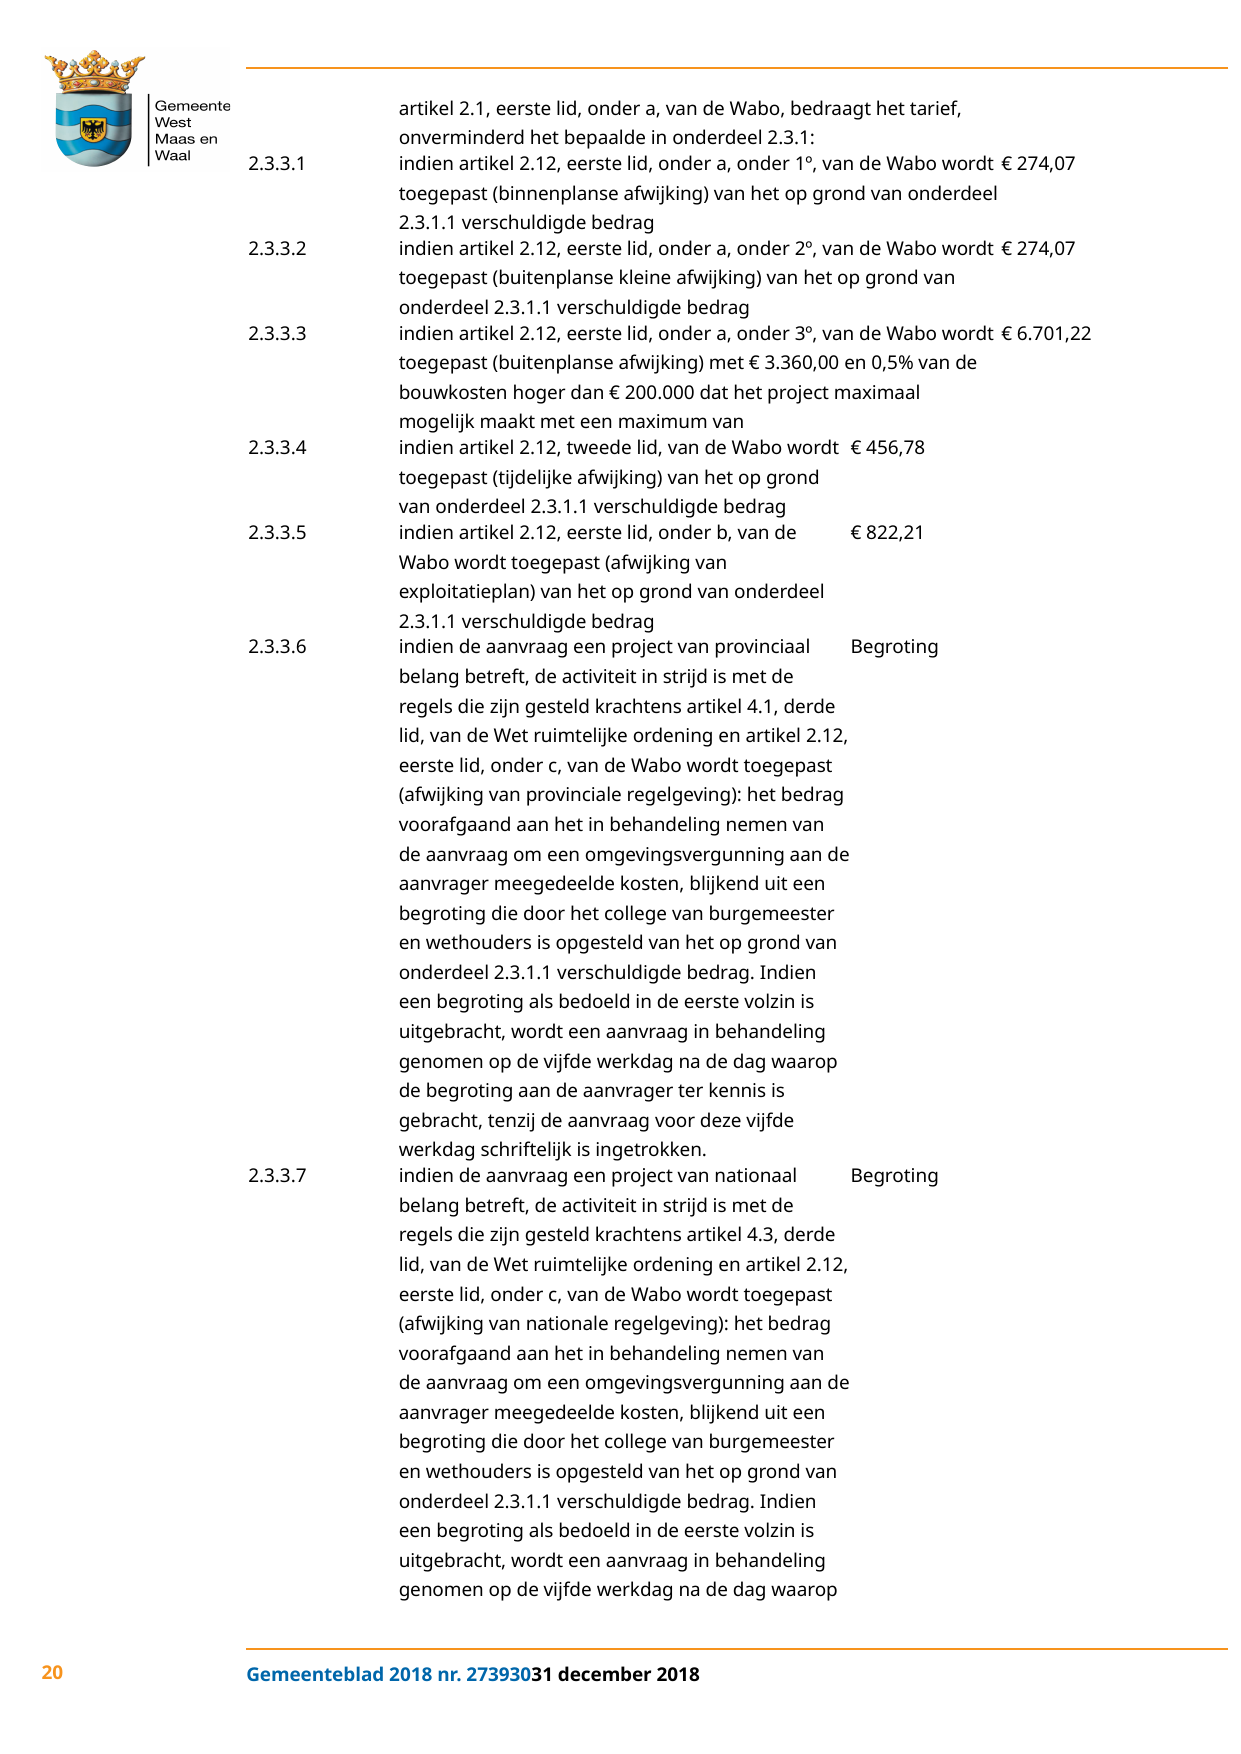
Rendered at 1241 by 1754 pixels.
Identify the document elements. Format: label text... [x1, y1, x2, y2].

table_cell artikel 2.1, eerste lid, onder a, van de Wabo, bedraagt het tarief, onverminderd het bepaalde in onderdeel 2.3.1: [399, 95, 1001, 150]
table_cell 2.3.3.5 [248, 519, 398, 634]
picture [41, 47, 231, 172]
table_cell € 274,07 [1001, 235, 1152, 320]
table_cell € 6.701,22 [1001, 320, 1152, 434]
table_cell 2.3.3.3 [248, 320, 398, 434]
table_cell Begroting [850, 1163, 1152, 1602]
table_cell [1001, 95, 1152, 150]
table_cell 2.3.3.2 [248, 235, 398, 320]
table_cell [248, 95, 398, 150]
table_cell indien artikel 2.12, eerste lid, onder b, van de Wabo wordt toegepast (afwijking van exploitatieplan) van het op grond van onderdeel 2.3.1.1 verschuldigde bedrag [399, 519, 850, 634]
table_cell indien artikel 2.12, eerste lid, onder a, onder 1º, van de Wabo wordt toegepast (binnenplanse afwijking) van het op grond van onderdeel 2.3.1.1 verschuldigde bedrag [399, 150, 1001, 235]
table_cell Begroting [850, 634, 1152, 1162]
table_cell 2.3.3.4 [248, 434, 398, 519]
table_cell indien de aanvraag een project van nationaal belang betreft, de activiteit in strijd is met de regels die zijn gesteld krachtens artikel 4.3, derde lid, van de Wet ruimtelijke ordening en artikel 2.12, eerste lid, onder c, van de Wabo wordt toegepast (afwijking van nationale regelgeving): het bedrag voorafgaand aan het in behandeling nemen van de aanvraag om een omgevingsvergunning aan de aanvrager meegedeelde kosten, blijkend uit een begroting die door het college van burgemeester en wethouders is opgesteld van het op grond van onderdeel 2.3.1.1 verschuldigde bedrag. Indien een begroting als bedoeld in de eerste volzin is uitgebracht, wordt een aanvraag in behandeling genomen op de vijfde werkdag na de dag waarop [399, 1163, 850, 1602]
table_cell 2.3.3.7 [248, 1163, 398, 1602]
table_cell 2.3.3.6 [248, 634, 398, 1162]
table_cell indien artikel 2.12, eerste lid, onder a, onder 3º, van de Wabo wordt toegepast (buitenplanse afwijking) met € 3.360,00 en 0,5% van de bouwkosten hoger dan € 200.000 dat het project maximaal mogelijk maakt met een maximum van [399, 320, 1001, 434]
table_cell indien de aanvraag een project van provinciaal belang betreft, de activiteit in strijd is met de regels die zijn gesteld krachtens artikel 4.1, derde lid, van de Wet ruimtelijke ordening en artikel 2.12, eerste lid, onder c, van de Wabo wordt toegepast (afwijking van provinciale regelgeving): het bedrag voorafgaand aan het in behandeling nemen van de aanvraag om een omgevingsvergunning aan de aanvrager meegedeelde kosten, blijkend uit een begroting die door het college van burgemeester en wethouders is opgesteld van het op grond van onderdeel 2.3.1.1 verschuldigde bedrag. Indien een begroting als bedoeld in de eerste volzin is uitgebracht, wordt een aanvraag in behandeling genomen op de vijfde werkdag na de dag waarop de begroting aan de aanvrager ter kennis is gebracht, tenzij de aanvraag voor deze vijfde werkdag schriftelijk is ingetrokken. [399, 634, 850, 1162]
table_cell € 274,07 [1001, 150, 1152, 235]
table_cell indien artikel 2.12, tweede lid, van de Wabo wordt toegepast (tijdelijke afwijking) van het op grond van onderdeel 2.3.1.1 verschuldigde bedrag [399, 434, 850, 519]
table_cell € 456,78 [850, 434, 1152, 519]
table_cell 2.3.3.1 [248, 150, 398, 235]
table_cell € 822,21 [850, 519, 1152, 634]
table_cell indien artikel 2.12, eerste lid, onder a, onder 2º, van de Wabo wordt toegepast (buitenplanse kleine afwijking) van het op grond van onderdeel 2.3.1.1 verschuldigde bedrag [399, 235, 1001, 320]
